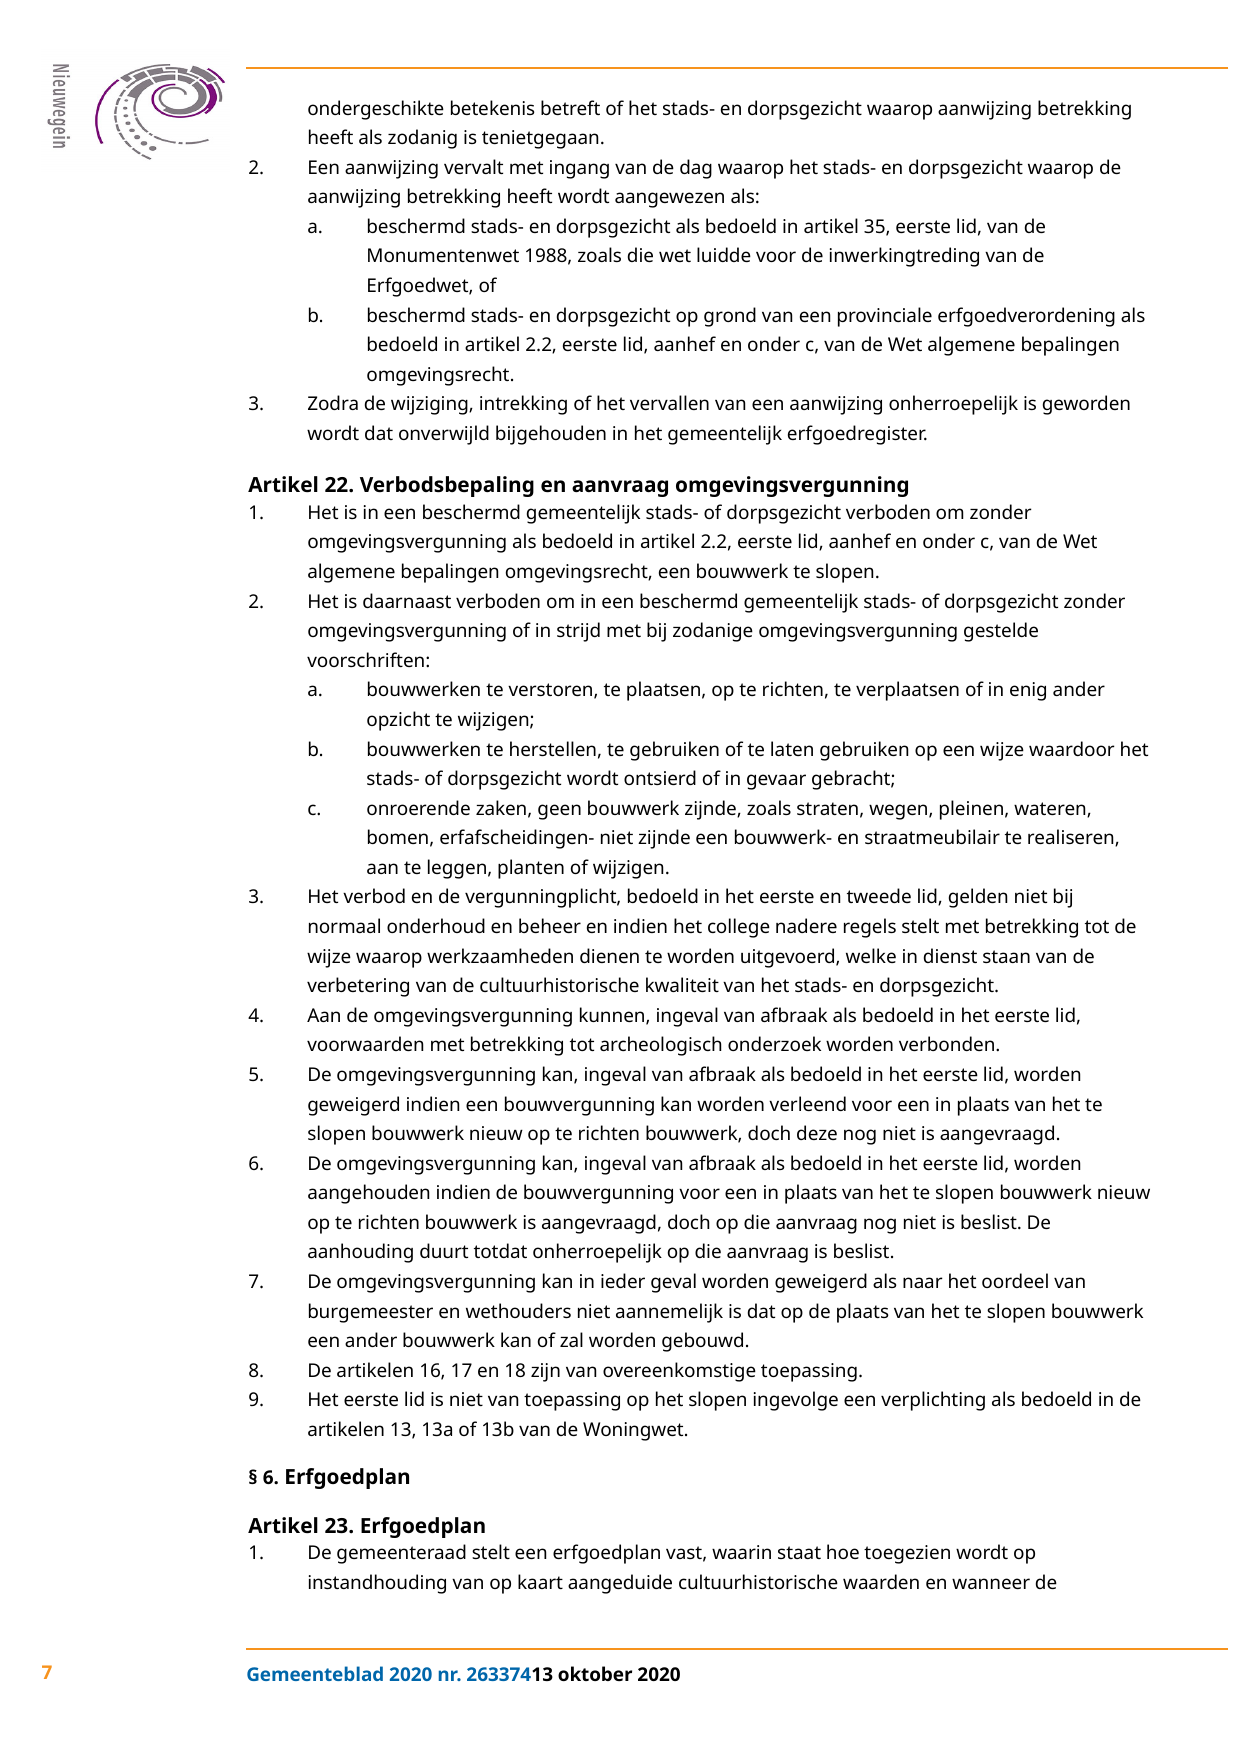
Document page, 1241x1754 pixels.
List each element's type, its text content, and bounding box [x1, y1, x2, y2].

list De omgevingsvergunning kan in ieder geval worden geweigerd als naar het oordeel van burgemeester en wethouders niet aannemelijk is dat op de plaats van het te slopen bouwwerk een ander bouwwerk kan of zal worden gebouwd. [248, 1268, 1152, 1353]
list De omgevingsvergunning kan, ingeval van afbraak als bedoeld in het eerste lid, worden aangehouden indien de bouwvergunning voor een in plaats van het te slopen bouwwerk nieuw op te richten bouwwerk is aangevraagd, doch op die aanvraag nog niet is beslist. De aanhouding duurt totdat onherroepelijk op die aanvraag is beslist. [248, 1150, 1152, 1264]
list Een aanwijzing vervalt met ingang van de dag waarop het stads- en dorpsgezicht waarop de aanwijzing betrekking heeft wordt aangewezen als: [248, 154, 1152, 209]
list beschermd stads- en dorpsgezicht op grond van een provinciale erfgoedverordening als bedoeld in artikel 2.2, eerste lid, aanhef en onder c, van de Wet algemene bepalingen omgevingsrecht. [307, 302, 1152, 387]
text § 6. Erfgoedplan [248, 1462, 1152, 1490]
list De omgevingsvergunning kan, ingeval van afbraak als bedoeld in het eerste lid, worden geweigerd indien een bouwvergunning kan worden verleend voor een in plaats van het te slopen bouwwerk nieuw op te richten bouwwerk, doch deze nog niet is aangevraagd. [248, 1061, 1152, 1146]
list onroerende zaken, geen bouwwerk zijnde, zoals straten, wegen, pleinen, wateren, bomen, erfafscheidingen- niet zijnde een bouwwerk- en straatmeubilair te realiseren, aan te leggen, planten of wijzigen. [307, 795, 1152, 880]
list De artikelen 16, 17 en 18 zijn van overeenkomstige toepassing. [248, 1357, 1152, 1383]
list beschermd stads- en dorpsgezicht als bedoeld in artikel 35, eerste lid, van de Monumentenwet 1988, zoals die wet luidde voor de inwerkingtreding van de Erfgoedwet, of [307, 213, 1152, 298]
list Aan de omgevingsvergunning kunnen, ingeval van afbraak als bedoeld in het eerste lid, voorwaarden met betrekking tot archeologisch onderzoek worden verbonden. [248, 1002, 1152, 1057]
text Artikel 23. Erfgoedplan [248, 1511, 1152, 1539]
list ondergeschikte betekenis betreft of het stads- en dorpsgezicht waarop aanwijzing betrekking heeft als zodanig is tenietgegaan. [248, 95, 1152, 150]
text Artikel 22. Verbodsbepaling en aanvraag omgevingsvergunning [248, 471, 1152, 499]
picture [41, 47, 231, 172]
list Het is in een beschermd gemeentelijk stads- of dorpsgezicht verboden om zonder omgevingsvergunning als bedoeld in artikel 2.2, eerste lid, aanhef en onder c, van de Wet algemene bepalingen omgevingsrecht, een bouwwerk te slopen. [248, 499, 1152, 584]
list Zodra de wijziging, intrekking of het vervallen van een aanwijzing onherroepelijk is geworden wordt dat onverwijld bijgehouden in het gemeentelijk erfgoedregister. [248, 391, 1152, 446]
list Het is daarnaast verboden om in een beschermd gemeentelijk stads- of dorpsgezicht zonder omgevingsvergunning of in strijd met bij zodanige omgevingsvergunning gestelde voorschriften: [248, 588, 1152, 673]
list De gemeenteraad stelt een erfgoedplan vast, waarin staat hoe toegezien wordt op instandhouding van op kaart aangeduide cultuurhistorische waarden en wanneer de [248, 1539, 1152, 1595]
list Het verbod en de vergunningplicht, bedoeld in het eerste en tweede lid, gelden niet bij normaal onderhoud en beheer en indien het college nadere regels stelt met betrekking tot de wijze waarop werkzaamheden dienen te worden uitgevoerd, welke in dienst staan van de verbetering van de cultuurhistorische kwaliteit van het stads- en dorpsgezicht. [248, 884, 1152, 998]
list bouwwerken te herstellen, te gebruiken of te laten gebruiken op een wijze waardoor het stads- of dorpsgezicht wordt ontsierd of in gevaar gebracht; [307, 736, 1152, 791]
list Het eerste lid is niet van toepassing op het slopen ingevolge een verplichting als bedoeld in de artikelen 13, 13a of 13b van de Woningwet. [248, 1387, 1152, 1442]
list bouwwerken te verstoren, te plaatsen, op te richten, te verplaatsen of in enig ander opzicht te wijzigen; [307, 677, 1152, 732]
